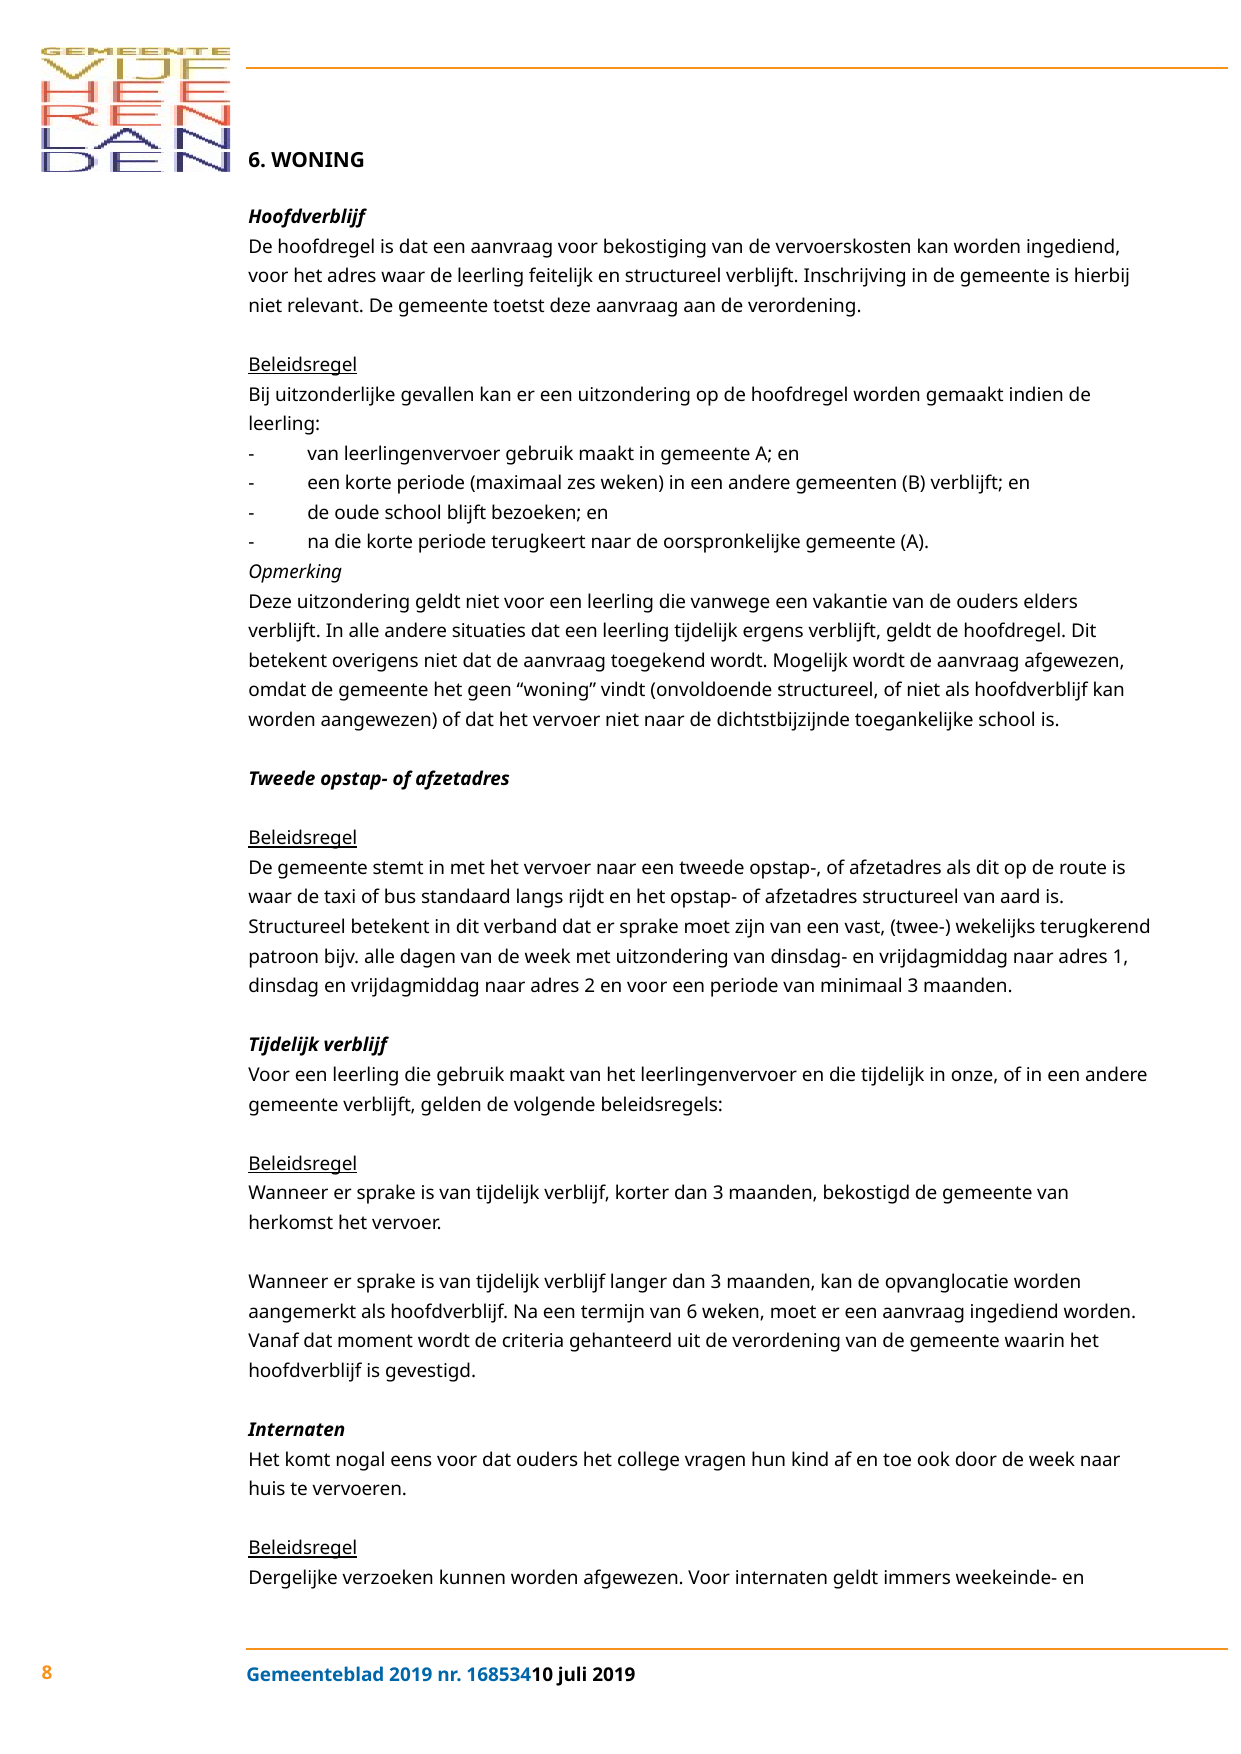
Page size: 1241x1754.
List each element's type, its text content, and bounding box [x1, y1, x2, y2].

text Wanneer er sprake is van tijdelijk verblijf langer dan 3 maanden, kan de opvanglocatie worden aangemerkt als hoofdverblijf. Na een termijn van 6 weken, moet er een aanvraag ingediend worden. Vanaf dat moment wordt de criteria gehanteerd uit de verordening van de gemeente waarin het hoofdverblijf is gevestigd. [248, 1268, 1152, 1383]
text Beleidsregel [248, 1150, 1152, 1176]
text Opmerking [248, 558, 1152, 584]
list een korte periode (maximaal zes weken) in een andere gemeenten (B) verblijft; en [248, 469, 1152, 495]
text De hoofdregel is dat een aanvraag voor bekostiging van de vervoerskosten kan worden ingediend, voor het adres waar de leerling feitelijk en structureel verblijft. Inschrijving in de gemeente is hierbij niet relevant. De gemeente toetst deze aanvraag aan de verordening. [248, 233, 1152, 318]
list na die korte periode terugkeert naar de oorspronkelijke gemeente (A). [248, 529, 1152, 554]
list van leerlingenvervoer gebruik maakt in gemeente A; en [248, 440, 1152, 466]
text Beleidsregel [248, 824, 1152, 850]
text Wanneer er sprake is van tijdelijk verblijf, korter dan 3 maanden, bekostigd de gemeente van herkomst het vervoer. [248, 1179, 1152, 1235]
text Beleidsregel [248, 351, 1152, 377]
text Bij uitzonderlijke gevallen kan er een uitzondering op de hoofdregel worden gemaakt indien de leerling: [248, 381, 1152, 436]
text 6. WONING [248, 145, 1152, 174]
text Internaten [248, 1416, 1152, 1442]
text Hoofdverblijf [248, 203, 1152, 229]
text Deze uitzondering geldt niet voor een leerling die vanwege een vakantie van de ouders elders verblijft. In alle andere situaties dat een leerling tijdelijk ergens verblijft, geldt de hoofdregel. Dit betekent overigens niet dat de aanvraag toegekend wordt. Mogelijk wordt de aanvraag afgewezen, omdat de gemeente het geen “woning” vindt (onvoldoende structureel, of niet als hoofdverblijf kan worden aangewezen) of dat het vervoer niet naar de dichtstbijzijnde toegankelijke school is. [248, 588, 1152, 732]
text Dergelijke verzoeken kunnen worden afgewezen. Voor internaten geldt immers weekeinde- en [248, 1564, 1152, 1590]
text Beleidsregel [248, 1534, 1152, 1560]
picture [41, 47, 231, 172]
list de oude school blijft bezoeken; en [248, 499, 1152, 525]
text Het komt nogal eens voor dat ouders het college vragen hun kind af en toe ook door de week naar huis te vervoeren. [248, 1446, 1152, 1501]
text Tijdelijk verblijf [248, 1032, 1152, 1057]
text Tweede opstap- of afzetadres [248, 765, 1152, 791]
text De gemeente stemt in met het vervoer naar een tweede opstap-, of afzetadres als dit op de route is waar de taxi of bus standaard langs rijdt en het opstap- of afzetadres structureel van aard is. Structureel betekent in dit verband dat er sprake moet zijn van een vast, (twee-) wekelijks terugkerend patroon bijv. alle dagen van de week met uitzondering van dinsdag- en vrijdagmiddag naar adres 1, dinsdag en vrijdagmiddag naar adres 2 en voor een periode van minimaal 3 maanden. [248, 854, 1152, 998]
text Voor een leerling die gebruik maakt van het leerlingenvervoer en die tijdelijk in onze, of in een andere gemeente verblijft, gelden de volgende beleidsregels: [248, 1061, 1152, 1116]
